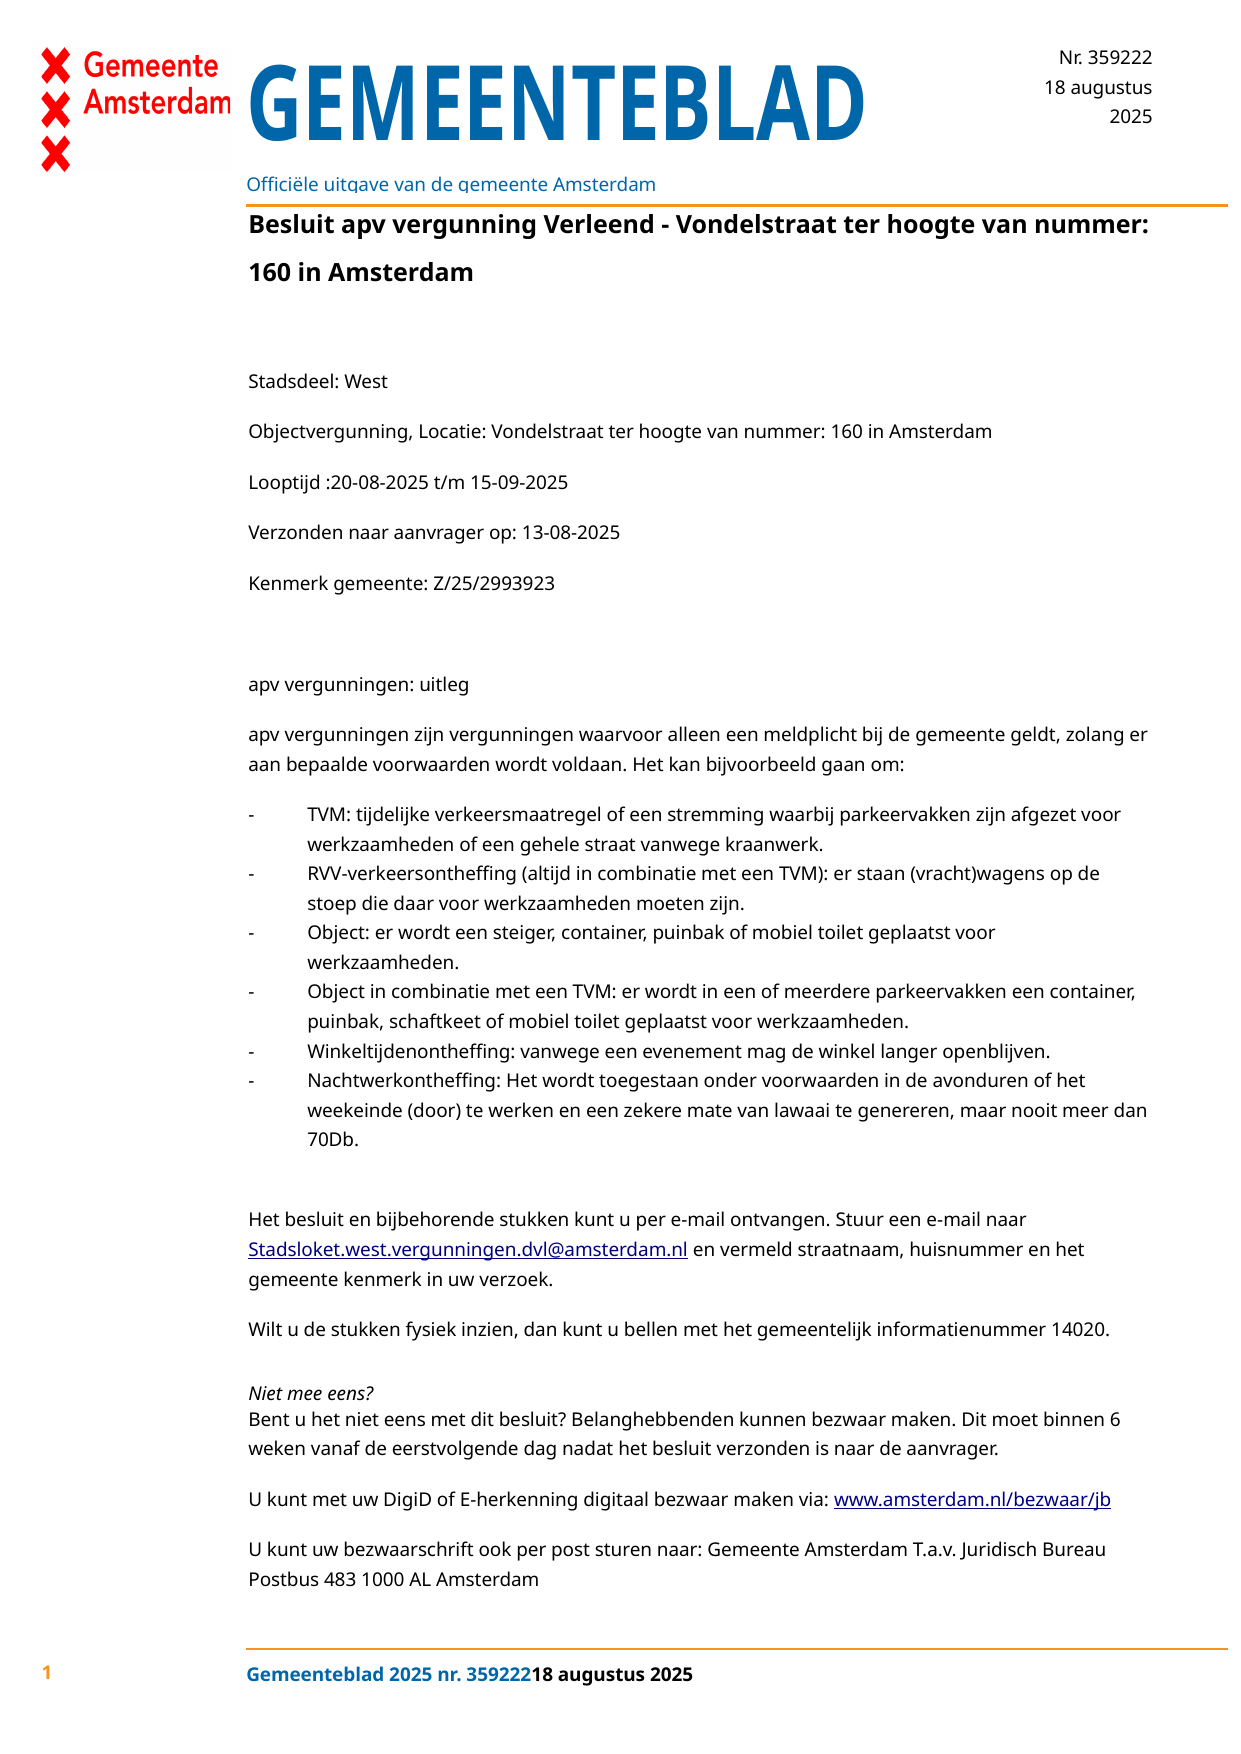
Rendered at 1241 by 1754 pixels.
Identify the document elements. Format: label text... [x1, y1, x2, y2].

text U kunt met uw DigiD of E-herkenning digitaal bezwaar maken via: www.amsterdam.nl/bezwaar/jb [248, 1486, 1152, 1512]
text Looptijd :20-08-2025 t/m 15-09-2025 [248, 469, 1152, 495]
list Winkeltijdenontheffing: vanwege een evenement mag de winkel langer openblijven. [248, 1038, 1152, 1064]
text Niet mee eens? [248, 1380, 1152, 1406]
text apv vergunningen: uitleg [248, 671, 1152, 697]
text Besluit apv vergunning Verleend - Vondelstraat ter hoogte van nummer: 160 in Amsterdam [248, 207, 1152, 288]
list TVM: tijdelijke verkeersmaatregel of een stremming waarbij parkeervakken zijn afgezet voor werkzaamheden of een gehele straat vanwege kraanwerk. [248, 801, 1152, 857]
picture [41, 47, 231, 172]
text Wilt u de stukken fysiek inzien, dan kunt u bellen met het gemeentelijk informatienummer 14020. [248, 1316, 1152, 1342]
list RVV-verkeersontheffing (altijd in combinatie met een TVM): er staan (vracht)wagens op de stoep die daar voor werkzaamheden moeten zijn. [248, 860, 1152, 916]
text Objectvergunning, Locatie: Vondelstraat ter hoogte van nummer: 160 in Amsterdam [248, 419, 1152, 444]
list Object: er wordt een steiger, container, puinbak of mobiel toilet geplaatst voor werkzaamheden. [248, 919, 1152, 975]
text U kunt uw bezwaarschrift ook per post sturen naar: Gemeente Amsterdam T.a.v. Juridisch Bureau Postbus 483 1000 AL Amsterdam [248, 1536, 1152, 1592]
text apv vergunningen zijn vergunningen waarvoor alleen een meldplicht bij de gemeente geldt, zolang er aan bepaalde voorwaarden wordt voldaan. Het kan bijvoorbeeld gaan om: [248, 721, 1152, 777]
text Kenmerk gemeente: Z/25/2993923 [248, 570, 1152, 596]
text Het besluit en bijbehorende stukken kunt u per e-mail ontvangen. Stuur een e-mail naar Stadsloket.west.vergunningen.dvl@amsterdam.nl en vermeld straatnaam, huisnummer en het gemeente kenmerk in uw verzoek. [248, 1207, 1152, 1292]
text Bent u het niet eens met dit besluit? Belanghebbenden kunnen bezwaar maken. Dit moet binnen 6 weken vanaf de eerstvolgende dag nadat het besluit verzonden is naar de aanvrager. [248, 1406, 1152, 1461]
list Object in combinatie met een TVM: er wordt in een of meerdere parkeervakken een container, puinbak, schaftkeet of mobiel toilet geplaatst voor werkzaamheden. [248, 979, 1152, 1034]
text Verzonden naar aanvrager op: 13-08-2025 [248, 519, 1152, 545]
list Nachtwerkontheffing: Het wordt toegestaan onder voorwaarden in de avonduren of het weekeinde (door) te werken en een zekere mate van lawaai te genereren, maar nooit meer dan 70Db. [248, 1067, 1152, 1152]
text Stadsdeel: West [248, 368, 1152, 394]
